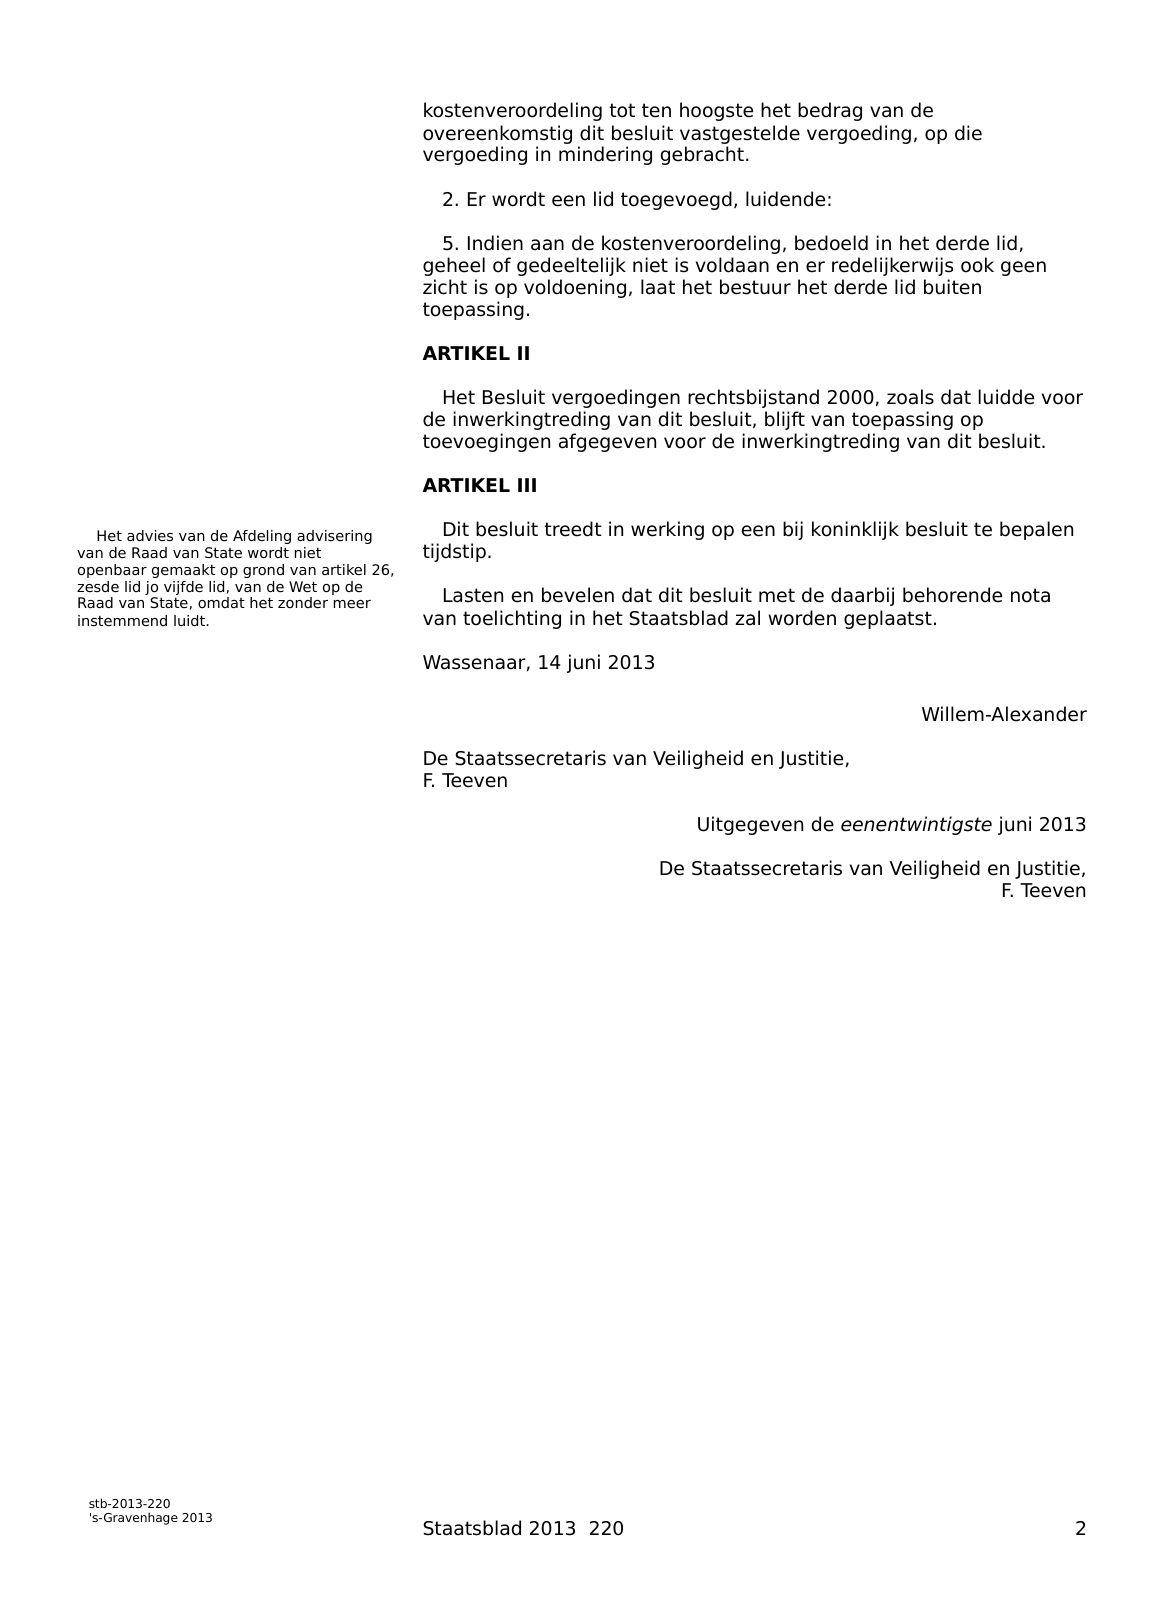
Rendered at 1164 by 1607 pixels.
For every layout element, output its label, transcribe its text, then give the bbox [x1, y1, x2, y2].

text Het Besluit vergoedingen rechtsbijstand 2000, zoals dat luidde voor de inwerkingtreding van dit besluit, blijft van toepassing op toevoegingen afgegeven voor de inwerkingtreding van dit besluit. [422, 387, 1087, 453]
text 5. Indien aan de kostenveroordeling, bedoeld in het derde lid, geheel of gedeeltelijk niet is voldaan en er redelijkerwijs ook geen zicht is op voldoening, laat het bestuur het derde lid buiten toepassing. [422, 233, 1087, 321]
subtitle ARTIKEL III [422, 475, 1087, 497]
subtitle ARTIKEL II [422, 343, 1087, 365]
text Lasten en bevelen dat dit besluit met de daarbij behorende nota van toelichting in het Staatsblad zal worden geplaatst. [422, 585, 1087, 629]
text kostenveroordeling tot ten hoogste het bedrag van de overeenkomstig dit besluit vastgestelde vergoeding, op die vergoeding in mindering gebracht. [422, 100, 1087, 166]
text stb-2013-220 [88, 1497, 323, 1511]
text 's-Gravenhage 2013 [88, 1511, 323, 1525]
text Uitgegeven de eenentwintigste juni 2013 [422, 814, 1087, 836]
text Dit besluit treedt in werking op een bij koninklijk besluit te bepalen tijdstip. [422, 519, 1087, 563]
text Wassenaar, 14 juni 2013 [422, 652, 1087, 673]
text Willem-Alexander [422, 703, 1087, 726]
text De Staatssecretaris van Veiligheid en Justitie, F. Teeven [422, 858, 1087, 902]
text 2. Er wordt een lid toegevoegd, luidende: [422, 188, 1087, 211]
text Het advies van de Afdeling advisering van de Raad van State wordt niet openbaar gemaakt op grond van artikel 26, zesde lid jo vijfde lid, van de Wet op de Raad van State, omdat het zonder meer instemmend luidt. [77, 527, 396, 629]
text De Staatssecretaris van Veiligheid en Justitie, F. Teeven [422, 748, 1087, 792]
